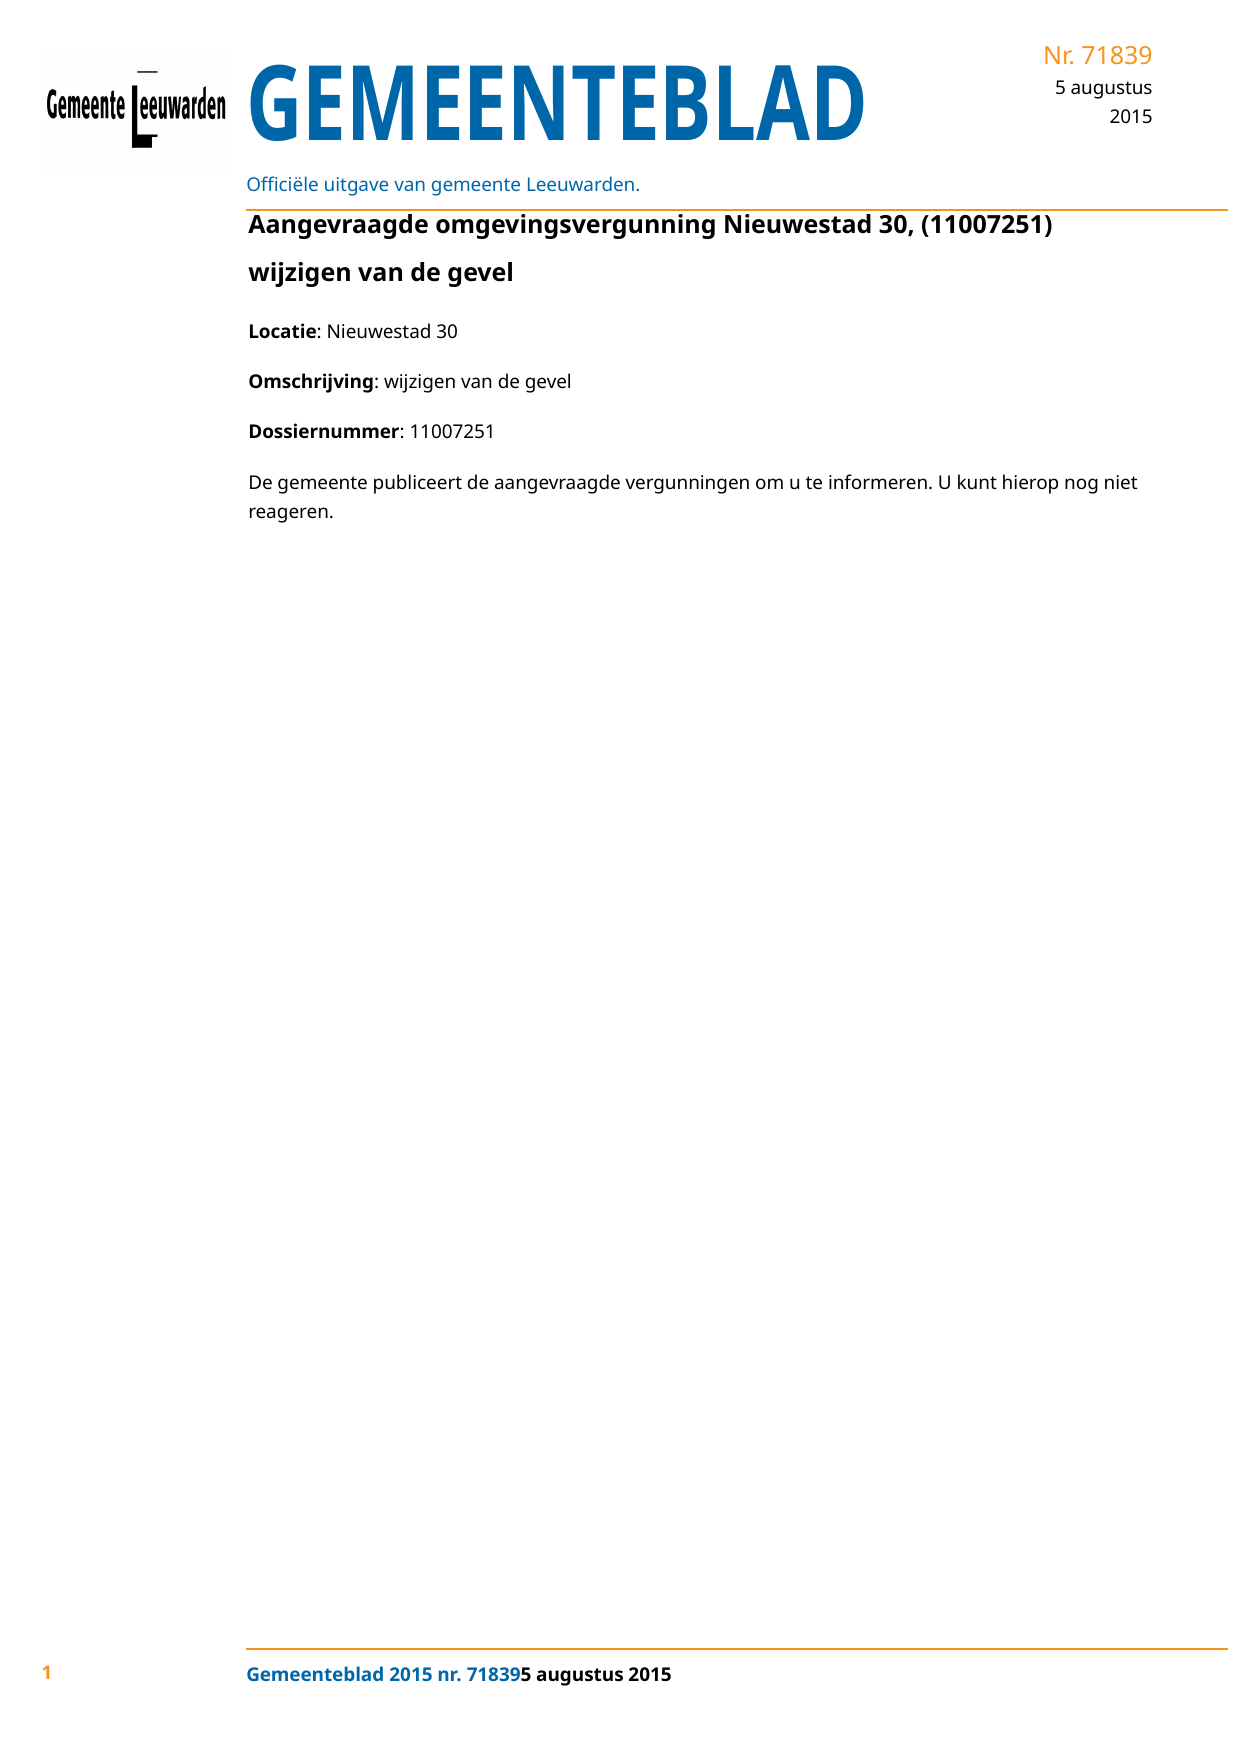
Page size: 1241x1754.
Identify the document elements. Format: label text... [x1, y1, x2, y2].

text Aangevraagde omgevingsvergunning Nieuwestad 30, (11007251) wijzigen van de gevel [248, 211, 1152, 288]
text De gemeente publiceert de aangevraagde vergunningen om u te informeren. U kunt hierop nog niet reageren. [248, 469, 1152, 524]
text Omschrijving: wijzigen van de gevel [248, 368, 1152, 394]
text Dossiernummer: 11007251 [248, 419, 1152, 444]
picture [41, 47, 231, 172]
text Locatie: Nieuwestad 30 [248, 318, 1152, 344]
